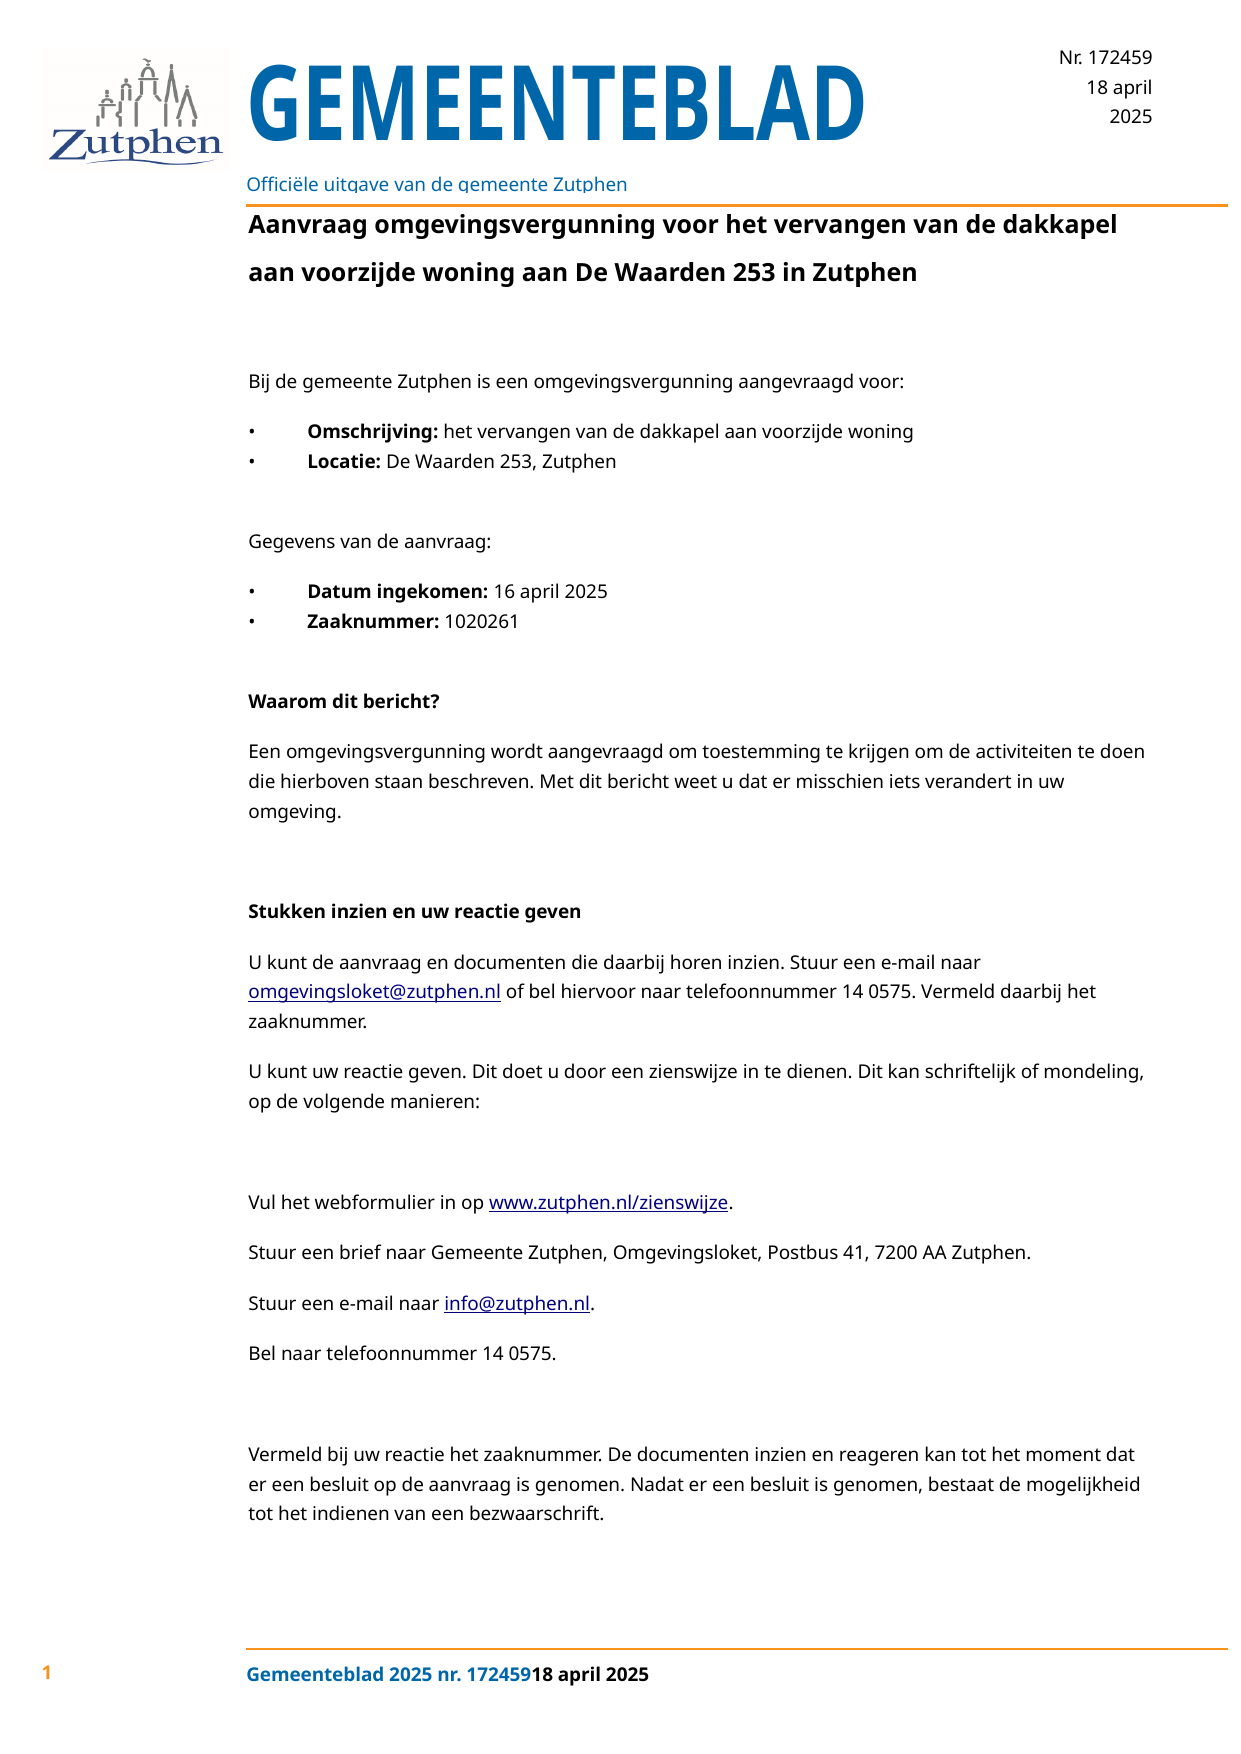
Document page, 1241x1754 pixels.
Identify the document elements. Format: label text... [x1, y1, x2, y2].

list Locatie: De Waarden 253, Zutphen [248, 448, 1152, 474]
list Zaaknummer: 1020261 [248, 608, 1152, 634]
text Gegevens van de aanvraag: [248, 528, 1152, 554]
text Aanvraag omgevingsvergunning voor het vervangen van de dakkapel aan voorzijde woning aan De Waarden 253 in Zutphen [248, 207, 1152, 288]
list Omschrijving: het vervangen van de dakkapel aan voorzijde woning [248, 419, 1152, 444]
list Datum ingekomen: 16 april 2025 [248, 579, 1152, 604]
text Stuur een e-mail naar info@zutphen.nl. [248, 1290, 1152, 1316]
picture [41, 47, 231, 172]
text U kunt de aanvraag en documenten die daarbij horen inzien. Stuur een e-mail naar omgevingsloket@zutphen.nl of bel hiervoor naar telefoonnummer 14 0575. Vermeld daarbij het zaaknummer. [248, 949, 1152, 1034]
text Vermeld bij uw reactie het zaaknummer. De documenten inzien en reageren kan tot het moment dat er een besluit op de aanvraag is genomen. Nadat er een besluit is genomen, bestaat de mogelijkheid tot het indienen van een bezwaarschrift. [248, 1441, 1152, 1526]
text U kunt uw reactie geven. Dit doet u door een zienswijze in te dienen. Dit kan schriftelijk of mondeling, op de volgende manieren: [248, 1059, 1152, 1114]
text Een omgevingsvergunning wordt aangevraagd om toestemming te krijgen om de activiteiten te doen die hierboven staan beschreven. Met dit bericht weet u dat er misschien iets verandert in uw omgeving. [248, 739, 1152, 824]
text Bel naar telefoonnummer 14 0575. [248, 1340, 1152, 1366]
text Bij de gemeente Zutphen is een omgevingsvergunning aangevraagd voor: [248, 368, 1152, 394]
text Waarom dit bericht? [248, 688, 1152, 714]
text Stuur een brief naar Gemeente Zutphen, Omgevingsloket, Postbus 41, 7200 AA Zutphen. [248, 1239, 1152, 1265]
text Vul het webformulier in op www.zutphen.nl/zienswijze. [248, 1189, 1152, 1215]
text Stukken inzien en uw reactie geven [248, 899, 1152, 924]
